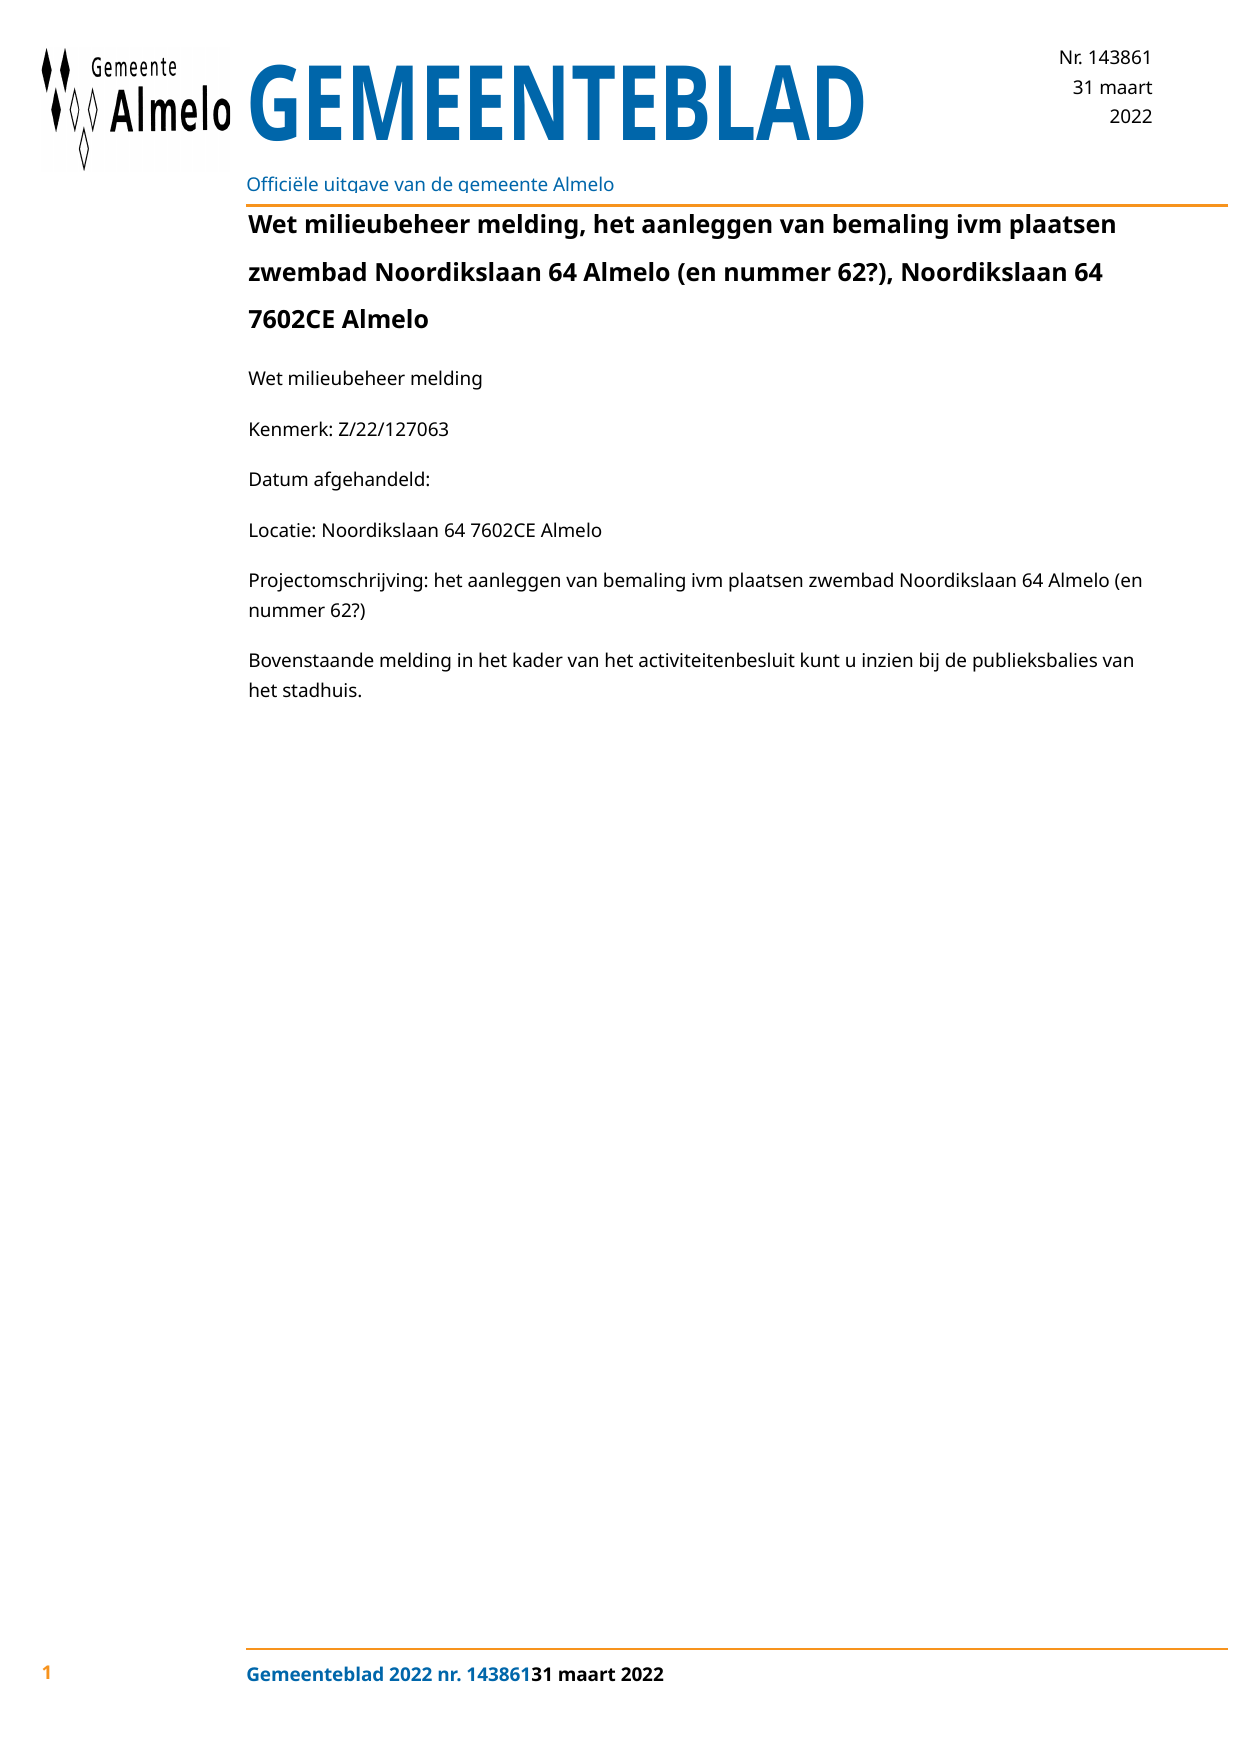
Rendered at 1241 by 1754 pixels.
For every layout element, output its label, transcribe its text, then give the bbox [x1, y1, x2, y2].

text Kenmerk: Z/22/127063 [248, 416, 1152, 442]
text Datum afgehandeld: [248, 466, 1152, 492]
text Projectomschrijving: het aanleggen van bemaling ivm plaatsen zwembad Noordikslaan 64 Almelo (en nummer 62?) [248, 567, 1152, 622]
text Bovenstaande melding in het kader van het activiteitenbesluit kunt u inzien bij de publieksbalies van het stadhuis. [248, 647, 1152, 702]
text Wet milieubeheer melding [248, 366, 1152, 391]
picture [41, 47, 231, 172]
text Locatie: Noordikslaan 64 7602CE Almelo [248, 517, 1152, 542]
text Wet milieubeheer melding, het aanleggen van bemaling ivm plaatsen zwembad Noordikslaan 64 Almelo (en nummer 62?), Noordikslaan 64 7602CE Almelo [248, 207, 1152, 336]
